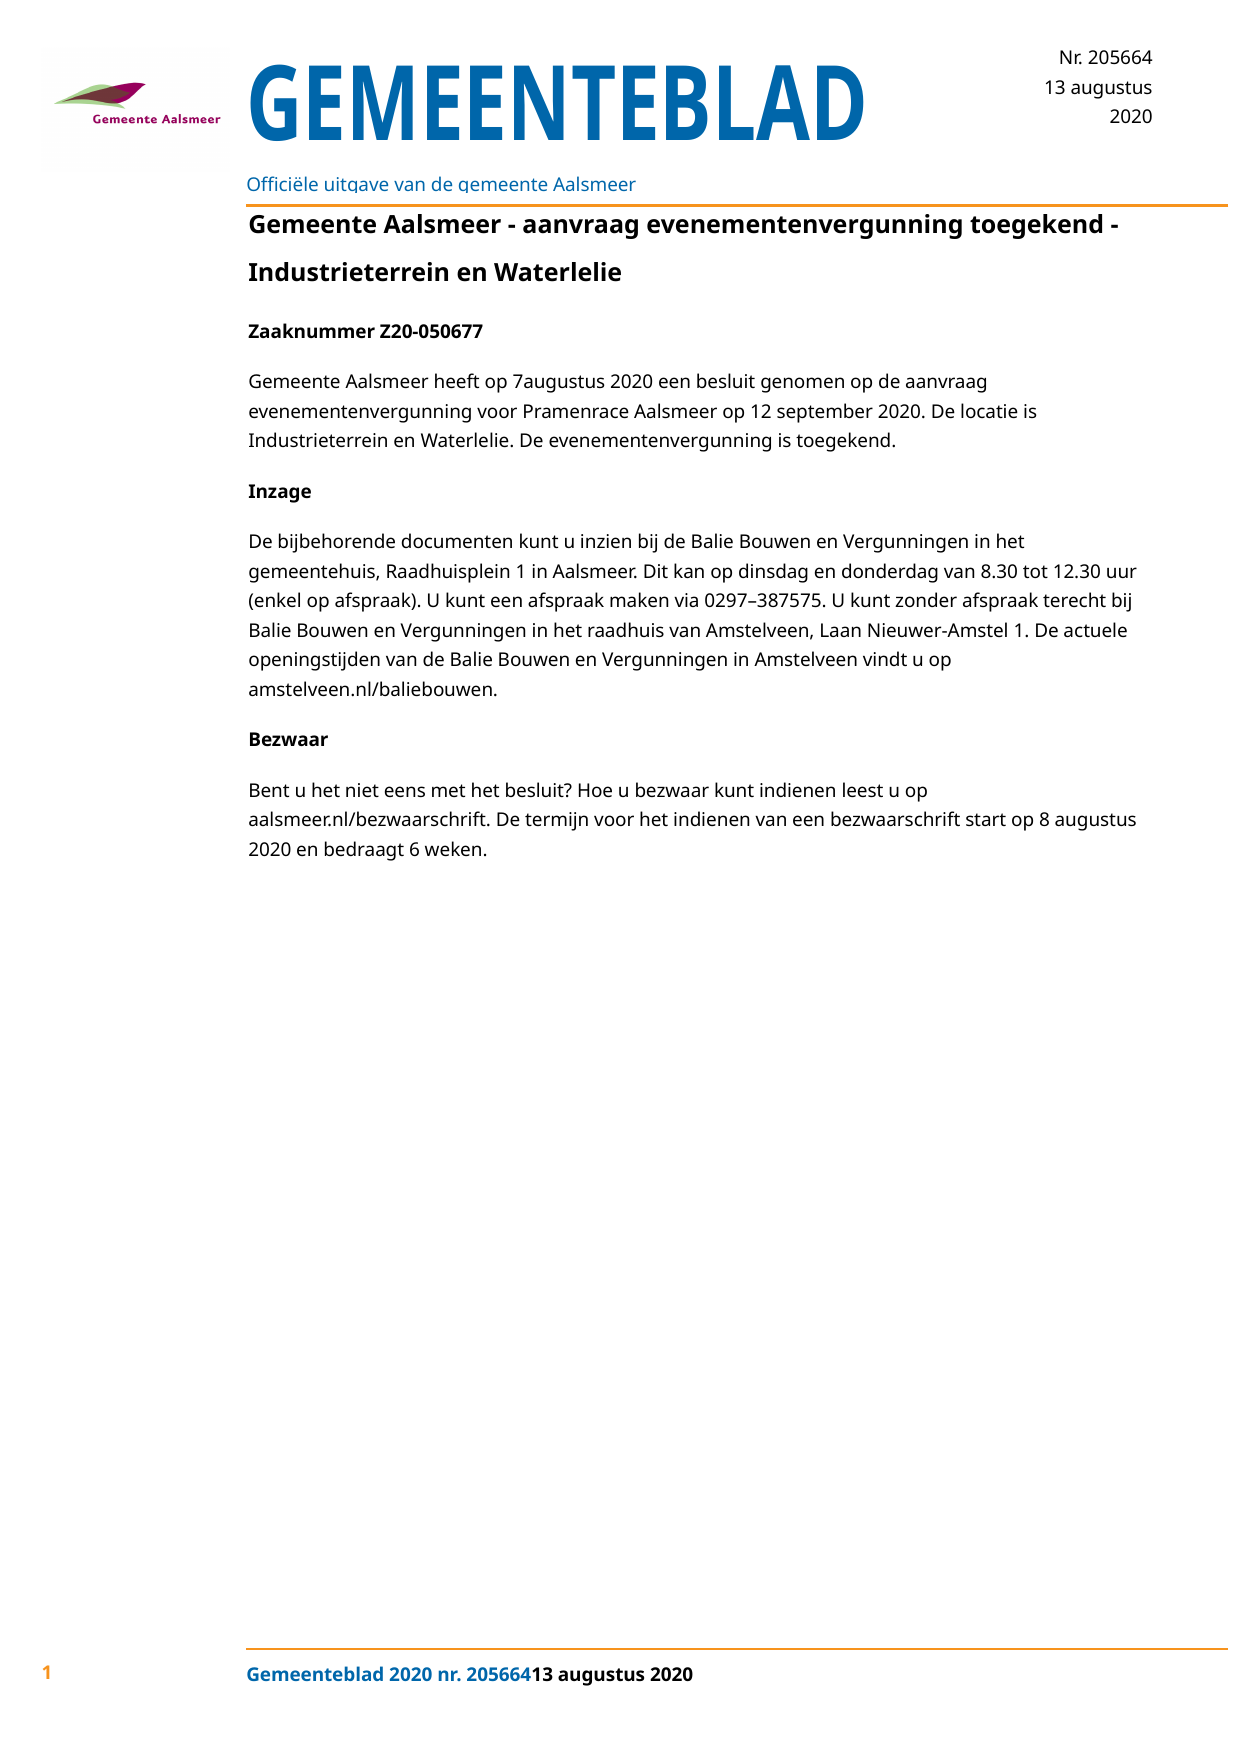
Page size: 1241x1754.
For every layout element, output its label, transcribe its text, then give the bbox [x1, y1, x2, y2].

text Zaaknummer Z20-050677 [248, 318, 1152, 344]
text Gemeente Aalsmeer - aanvraag evenementenvergunning toegekend - Industrieterrein en Waterlelie [248, 207, 1152, 288]
text Gemeente Aalsmeer heeft op 7augustus 2020 een besluit genomen op de aanvraag evenementenvergunning voor Pramenrace Aalsmeer op 12 september 2020. De locatie is Industrieterrein en Waterlelie. De evenementenvergunning is toegekend. [248, 368, 1152, 453]
picture [41, 47, 231, 172]
text Bezwaar [248, 727, 1152, 752]
text De bijbehorende documenten kunt u inzien bij de Balie Bouwen en Vergunningen in het gemeentehuis, Raadhuisplein 1 in Aalsmeer. Dit kan op dinsdag en donderdag van 8.30 tot 12.30 uur (enkel op afspraak). U kunt een afspraak maken via 0297–387575. U kunt zonder afspraak terecht bij Balie Bouwen en Vergunningen in het raadhuis van Amstelveen, Laan Nieuwer-Amstel 1. De actuele openingstijden van de Balie Bouwen en Vergunningen in Amstelveen vindt u op amstelveen.nl/baliebouwen. [248, 528, 1152, 702]
text Bent u het niet eens met het besluit? Hoe u bezwaar kunt indienen leest u op aalsmeer.nl/bezwaarschrift. De termijn voor het indienen van een bezwaarschrift start op 8 augustus 2020 en bedraagt 6 weken. [248, 777, 1152, 862]
text Inzage [248, 478, 1152, 504]
